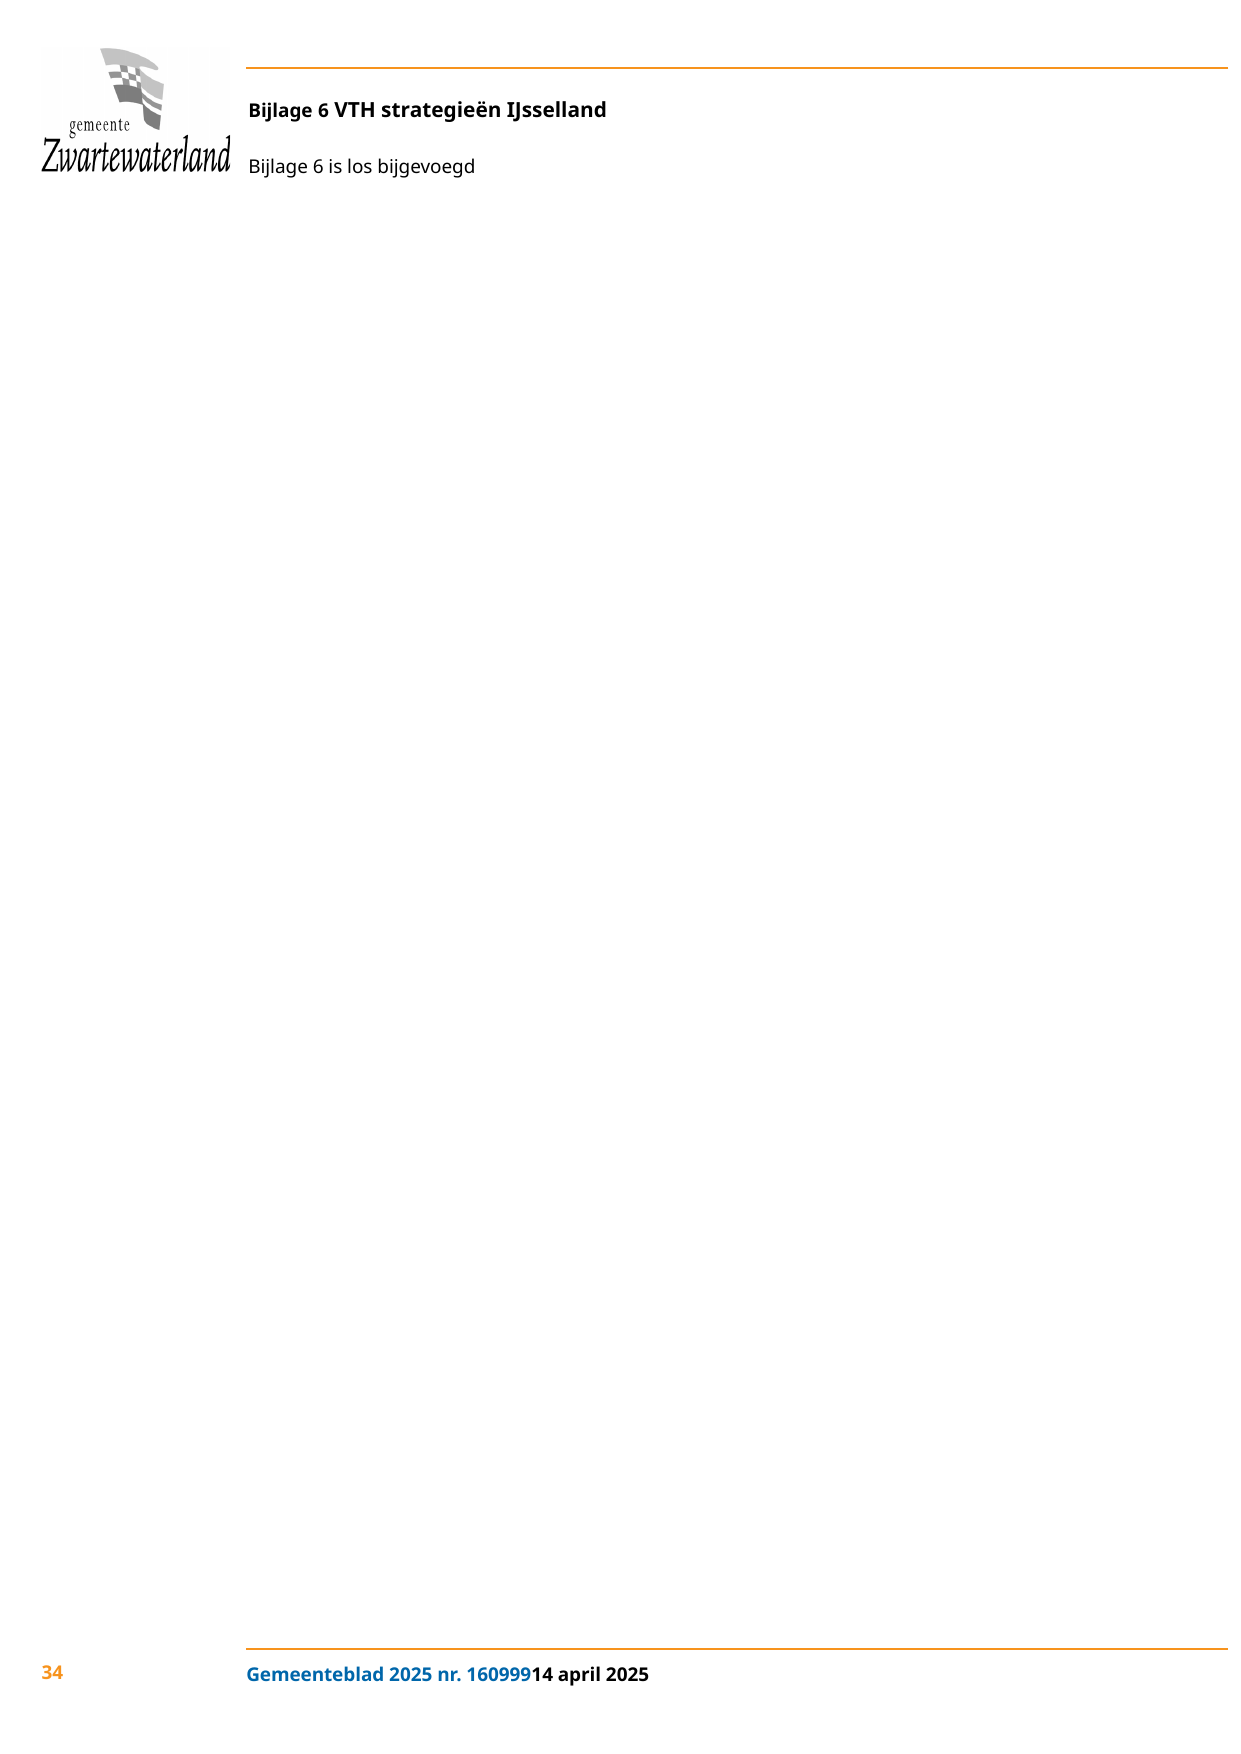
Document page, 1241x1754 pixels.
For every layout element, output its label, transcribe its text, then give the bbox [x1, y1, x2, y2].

picture [41, 47, 231, 172]
text Bijlage 6 VTH strategieën IJsselland [248, 95, 1152, 123]
text Bijlage 6 is los bijgevoegd [248, 153, 1152, 179]
